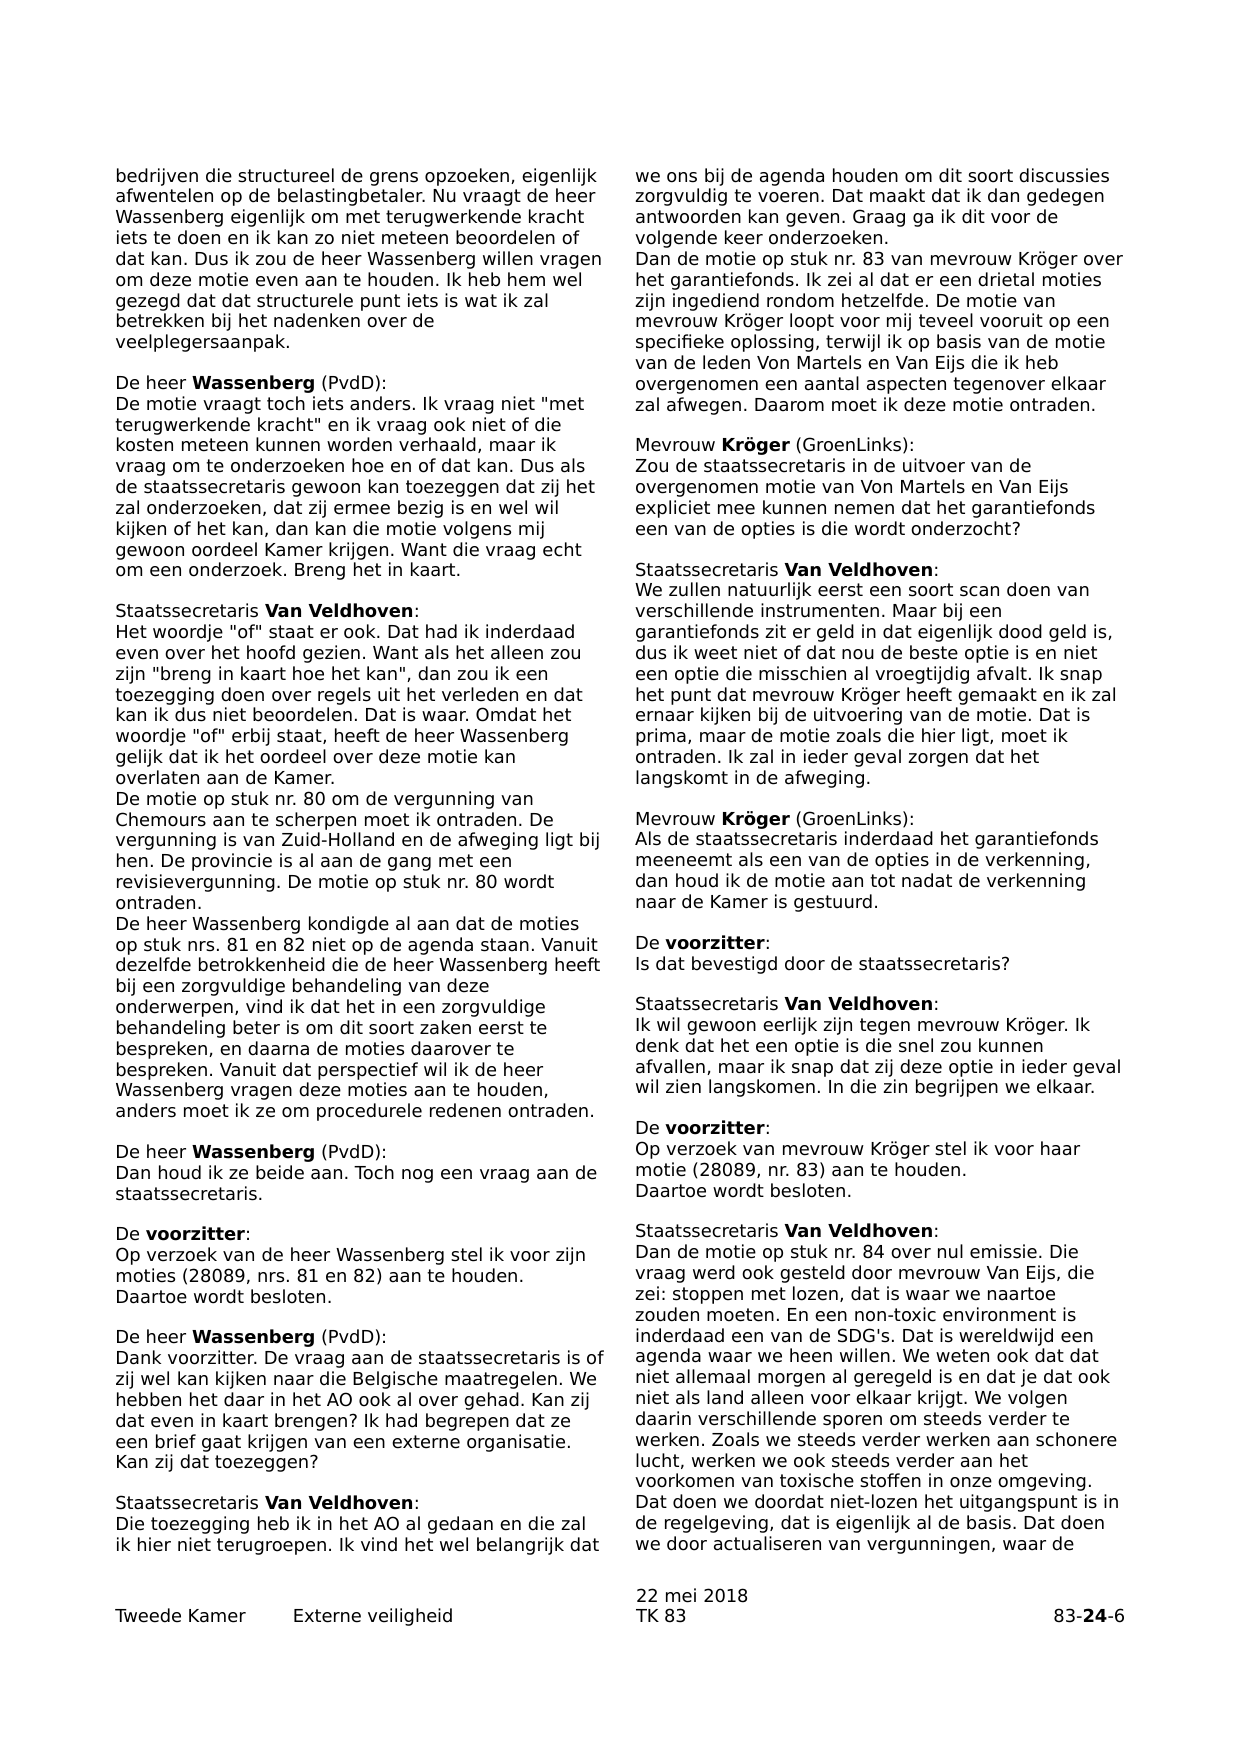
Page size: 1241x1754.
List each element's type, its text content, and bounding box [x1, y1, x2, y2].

text Het woordje "of" staat er ook. Dat had ik inderdaad even over het hoofd gezien. Want als het alleen zou zijn "breng in kaart hoe het kan", dan zou ik een toezegging doen over regels uit het verleden en dat kan ik dus niet beoordelen. Dat is waar. Omdat het woordje "of" erbij staat, heeft de heer Wassenberg gelijk dat ik het oordeel over deze motie kan overlaten aan de Kamer. [115, 622, 605, 788]
text Daartoe wordt besloten. [635, 1181, 1125, 1201]
text We zullen natuurlijk eerst een soort scan doen van verschillende instrumenten. Maar bij een garantiefonds zit er geld in dat eigenlijk dood geld is, dus ik weet niet of dat nou de beste optie is en niet een optie die misschien al vroegtijdig afvalt. Ik snap het punt dat mevrouw Kröger heeft gemaakt en ik zal ernaar kijken bij de uitvoering van de motie. Dat is prima, maar de motie zoals die hier ligt, moet ik ontraden. Ik zal in ieder geval zorgen dat het langskomt in de afweging. [635, 580, 1125, 788]
text De voorzitter: [635, 1118, 1125, 1139]
text Dan de motie op stuk nr. 84 over nul emissie. Die vraag werd ook gesteld door mevrouw Van Eijs, die zei: stoppen met lozen, dat is waar we naartoe zouden moeten. En een non-toxic environment is inderdaad een van de SDG's. Dat is wereldwijd een agenda waar we heen willen. We weten ook dat dat niet allemaal morgen al geregeld is en dat je dat ook niet als land alleen voor elkaar krijgt. We volgen daarin verschillende sporen om steeds verder te werken. Zoals we steeds verder werken aan schonere lucht, werken we ook steeds verder aan het voorkomen van toxische stoffen in onze omgeving. Dat doen we doordat niet-lozen het uitgangspunt is in de regelgeving, dat is eigenlijk al de basis. Dat doen we door actualiseren van vergunningen, waar de [635, 1242, 1125, 1554]
text Dan houd ik ze beide aan. Toch nog een vraag aan de staatssecretaris. [115, 1162, 605, 1204]
text bedrijven die structureel de grens opzoeken, eigenlijk afwentelen op de belastingbetaler. Nu vraagt de heer Wassenberg eigenlijk om met terugwerkende kracht iets te doen en ik kan zo niet meteen beoordelen of dat kan. Dus ik zou de heer Wassenberg willen vragen om deze motie even aan te houden. Ik heb hem wel gezegd dat dat structurele punt iets is wat ik zal betrekken bij het nadenken over de veelplegersaanpak. [115, 165, 605, 353]
text Staatssecretaris Van Veldhoven: [635, 559, 1125, 580]
text Dan de motie op stuk nr. 83 van mevrouw Kröger over het garantiefonds. Ik zei al dat er een drietal moties zijn ingediend rondom hetzelfde. De motie van mevrouw Kröger loopt voor mij teveel vooruit op een specifieke oplossing, terwijl ik op basis van de motie van de leden Von Martels en Van Eijs die ik heb overgenomen een aantal aspecten tegenover elkaar zal afwegen. Daarom moet ik deze motie ontraden. [635, 249, 1125, 415]
text De heer Wassenberg (PvdD): [115, 373, 605, 393]
text Staatssecretaris Van Veldhoven: [635, 994, 1125, 1015]
text Als de staatssecretaris inderdaad het garantiefonds meeneemt als een van de opties in de verkenning, dan houd ik de motie aan tot nadat de verkenning naar de Kamer is gestuurd. [635, 829, 1125, 912]
text Staatssecretaris Van Veldhoven: [115, 1493, 605, 1514]
text Daartoe wordt besloten. [115, 1287, 605, 1307]
text De heer Wassenberg (PvdD): [115, 1327, 605, 1348]
text Dank voorzitter. De vraag aan de staatssecretaris is of zij wel kan kijken naar die Belgische maatregelen. We hebben het daar in het AO ook al over gehad. Kan zij dat even in kaart brengen? Ik had begrepen dat ze een brief gaat krijgen van een externe organisatie. Kan zij dat toezeggen? [115, 1348, 605, 1473]
text Zou de staatssecretaris in de uitvoer van de overgenomen motie van Von Martels en Van Eijs expliciet mee kunnen nemen dat het garantiefonds een van de opties is die wordt onderzocht? [635, 456, 1125, 539]
text De voorzitter: [635, 932, 1125, 953]
text Op verzoek van de heer Wassenberg stel ik voor zijn moties (28089, nrs. 81 en 82) aan te houden. [115, 1245, 605, 1287]
text Op verzoek van mevrouw Kröger stel ik voor haar motie (28089, nr. 83) aan te houden. [635, 1139, 1125, 1181]
text Staatssecretaris Van Veldhoven: [635, 1221, 1125, 1242]
text Mevrouw Kröger (GroenLinks): [635, 808, 1125, 829]
text Staatssecretaris Van Veldhoven: [115, 601, 605, 622]
text Is dat bevestigd door de staatssecretaris? [635, 953, 1125, 974]
text Ik wil gewoon eerlijk zijn tegen mevrouw Kröger. Ik denk dat het een optie is die snel zou kunnen afvallen, maar ik snap dat zij deze optie in ieder geval wil zien langskomen. In die zin begrijpen we elkaar. [635, 1015, 1125, 1098]
text De motie op stuk nr. 80 om de vergunning van Chemours aan te scherpen moet ik ontraden. De vergunning is van Zuid-Holland en de afweging ligt bij hen. De provincie is al aan de gang met een revisievergunning. De motie op stuk nr. 80 wordt ontraden. [115, 788, 605, 913]
text Mevrouw Kröger (GroenLinks): [635, 435, 1125, 456]
text De motie vraagt toch iets anders. Ik vraag niet "met terugwerkende kracht" en ik vraag ook niet of die kosten meteen kunnen worden verhaald, maar ik vraag om te onderzoeken hoe en of dat kan. Dus als de staatssecretaris gewoon kan toezeggen dat zij het zal onderzoeken, dat zij ermee bezig is en wel wil kijken of het kan, dan kan die motie volgens mij gewoon oordeel Kamer krijgen. Want die vraag echt om een onderzoek. Breng het in kaart. [115, 393, 605, 581]
text De heer Wassenberg kondigde al aan dat de moties op stuk nrs. 81 en 82 niet op de agenda staan. Vanuit dezelfde betrokkenheid die de heer Wassenberg heeft bij een zorgvuldige behandeling van deze onderwerpen, vind ik dat het in een zorgvuldige behandeling beter is om dit soort zaken eerst te bespreken, en daarna de moties daarover te bespreken. Vanuit dat perspectief wil ik de heer Wassenberg vragen deze moties aan te houden, anders moet ik ze om procedurele redenen ontraden. [115, 913, 605, 1122]
text De heer Wassenberg (PvdD): [115, 1142, 605, 1162]
text Die toezegging heb ik in het AO al gedaan en die zal ik hier niet terugroepen. Ik vind het wel belangrijk dat [115, 1514, 605, 1556]
text De voorzitter: [115, 1224, 605, 1245]
text we ons bij de agenda houden om dit soort discussies zorgvuldig te voeren. Dat maakt dat ik dan gedegen antwoorden kan geven. Graag ga ik dit voor de volgende keer onderzoeken. [635, 165, 1125, 249]
